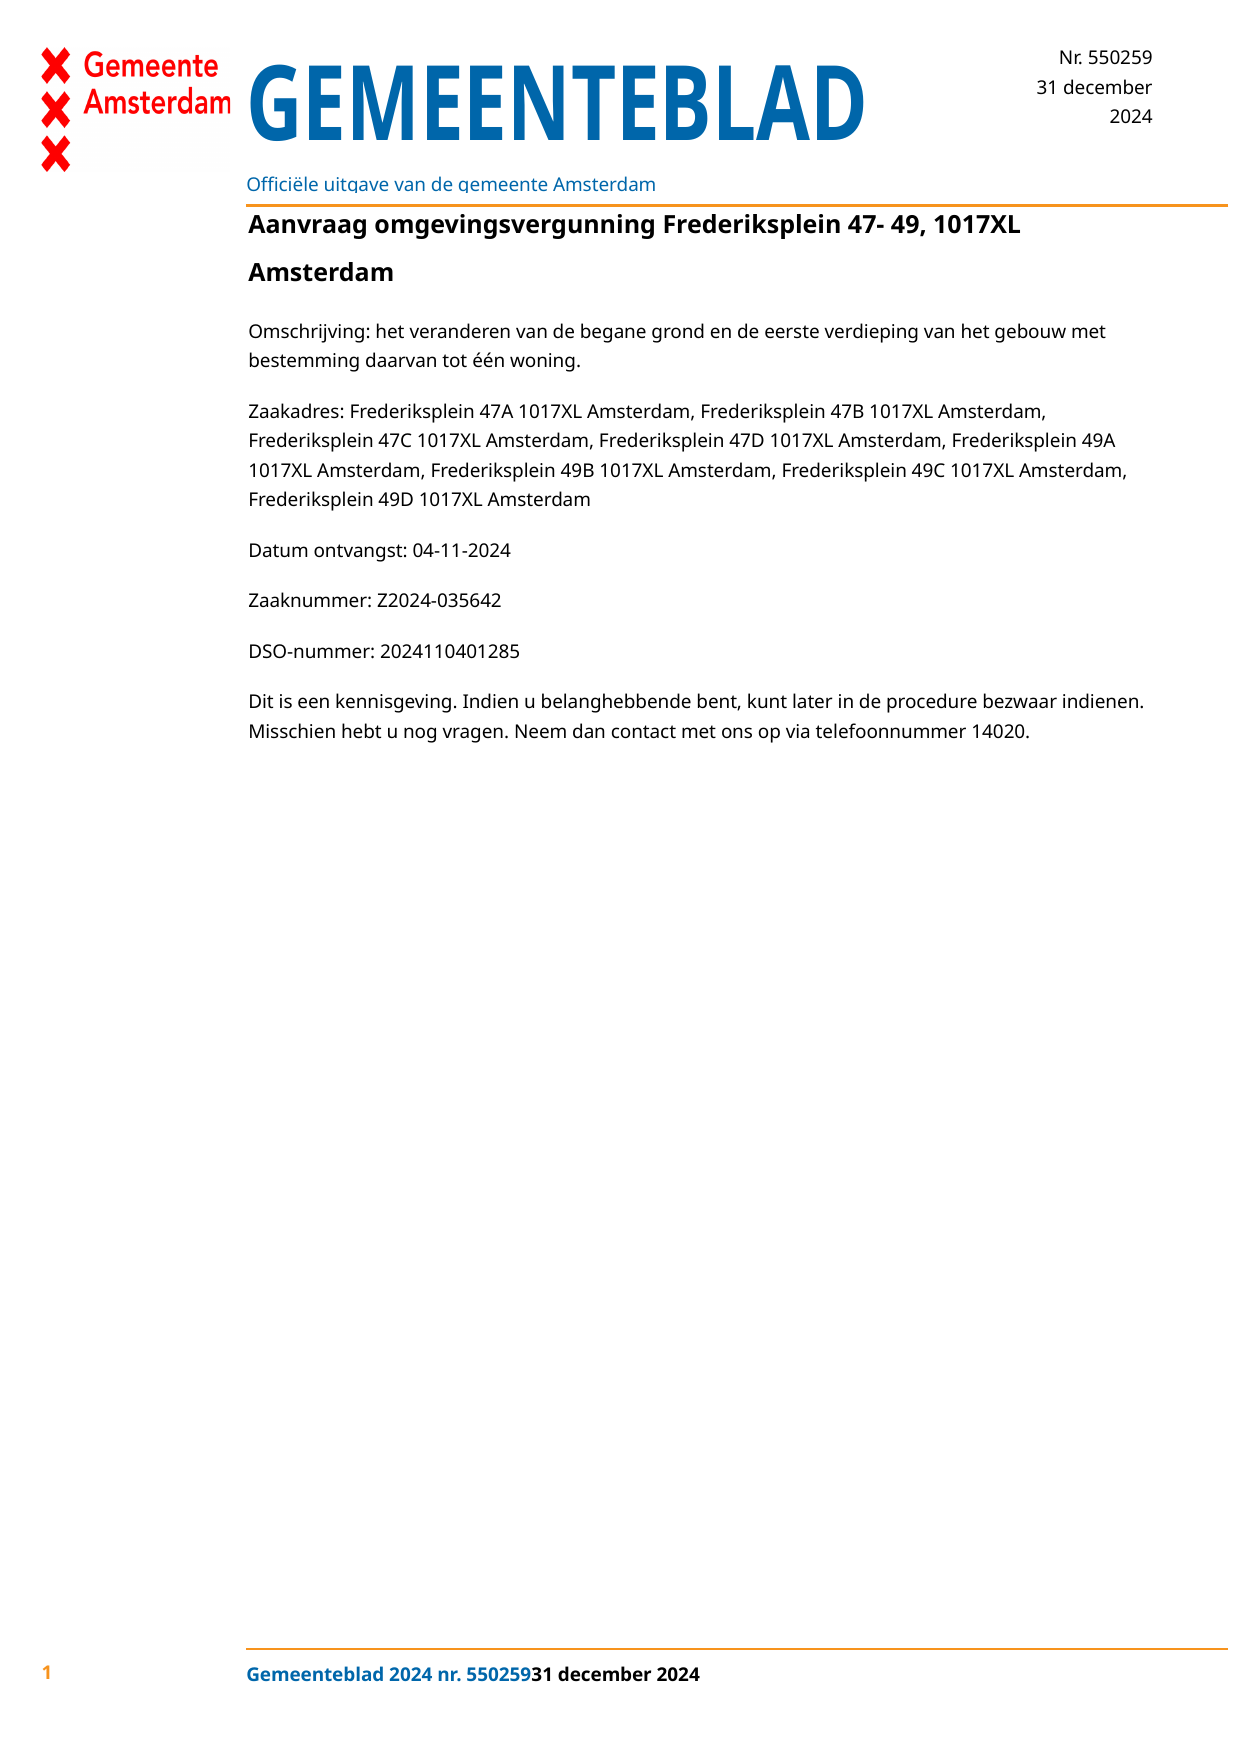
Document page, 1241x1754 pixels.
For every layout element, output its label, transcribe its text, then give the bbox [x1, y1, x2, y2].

text Zaakadres: Frederiksplein 47A 1017XL Amsterdam, Frederiksplein 47B 1017XL Amsterdam, Frederiksplein 47C 1017XL Amsterdam, Frederiksplein 47D 1017XL Amsterdam, Frederiksplein 49A 1017XL Amsterdam, Frederiksplein 49B 1017XL Amsterdam, Frederiksplein 49C 1017XL Amsterdam, Frederiksplein 49D 1017XL Amsterdam [248, 398, 1152, 512]
picture [41, 47, 231, 172]
text DSO-nummer: 2024110401285 [248, 638, 1152, 664]
text Omschrijving: het veranderen van de begane grond en de eerste verdieping van het gebouw met bestemming daarvan tot één woning. [248, 318, 1152, 373]
text Dit is een kennisgeving. Indien u belanghebbende bent, kunt later in de procedure bezwaar indienen. Misschien hebt u nog vragen. Neem dan contact met ons op via telefoonnummer 14020. [248, 688, 1152, 744]
text Zaaknummer: Z2024-035642 [248, 587, 1152, 613]
text Datum ontvangst: 04-11-2024 [248, 537, 1152, 563]
text Aanvraag omgevingsvergunning Frederiksplein 47- 49, 1017XL Amsterdam [248, 207, 1152, 288]
